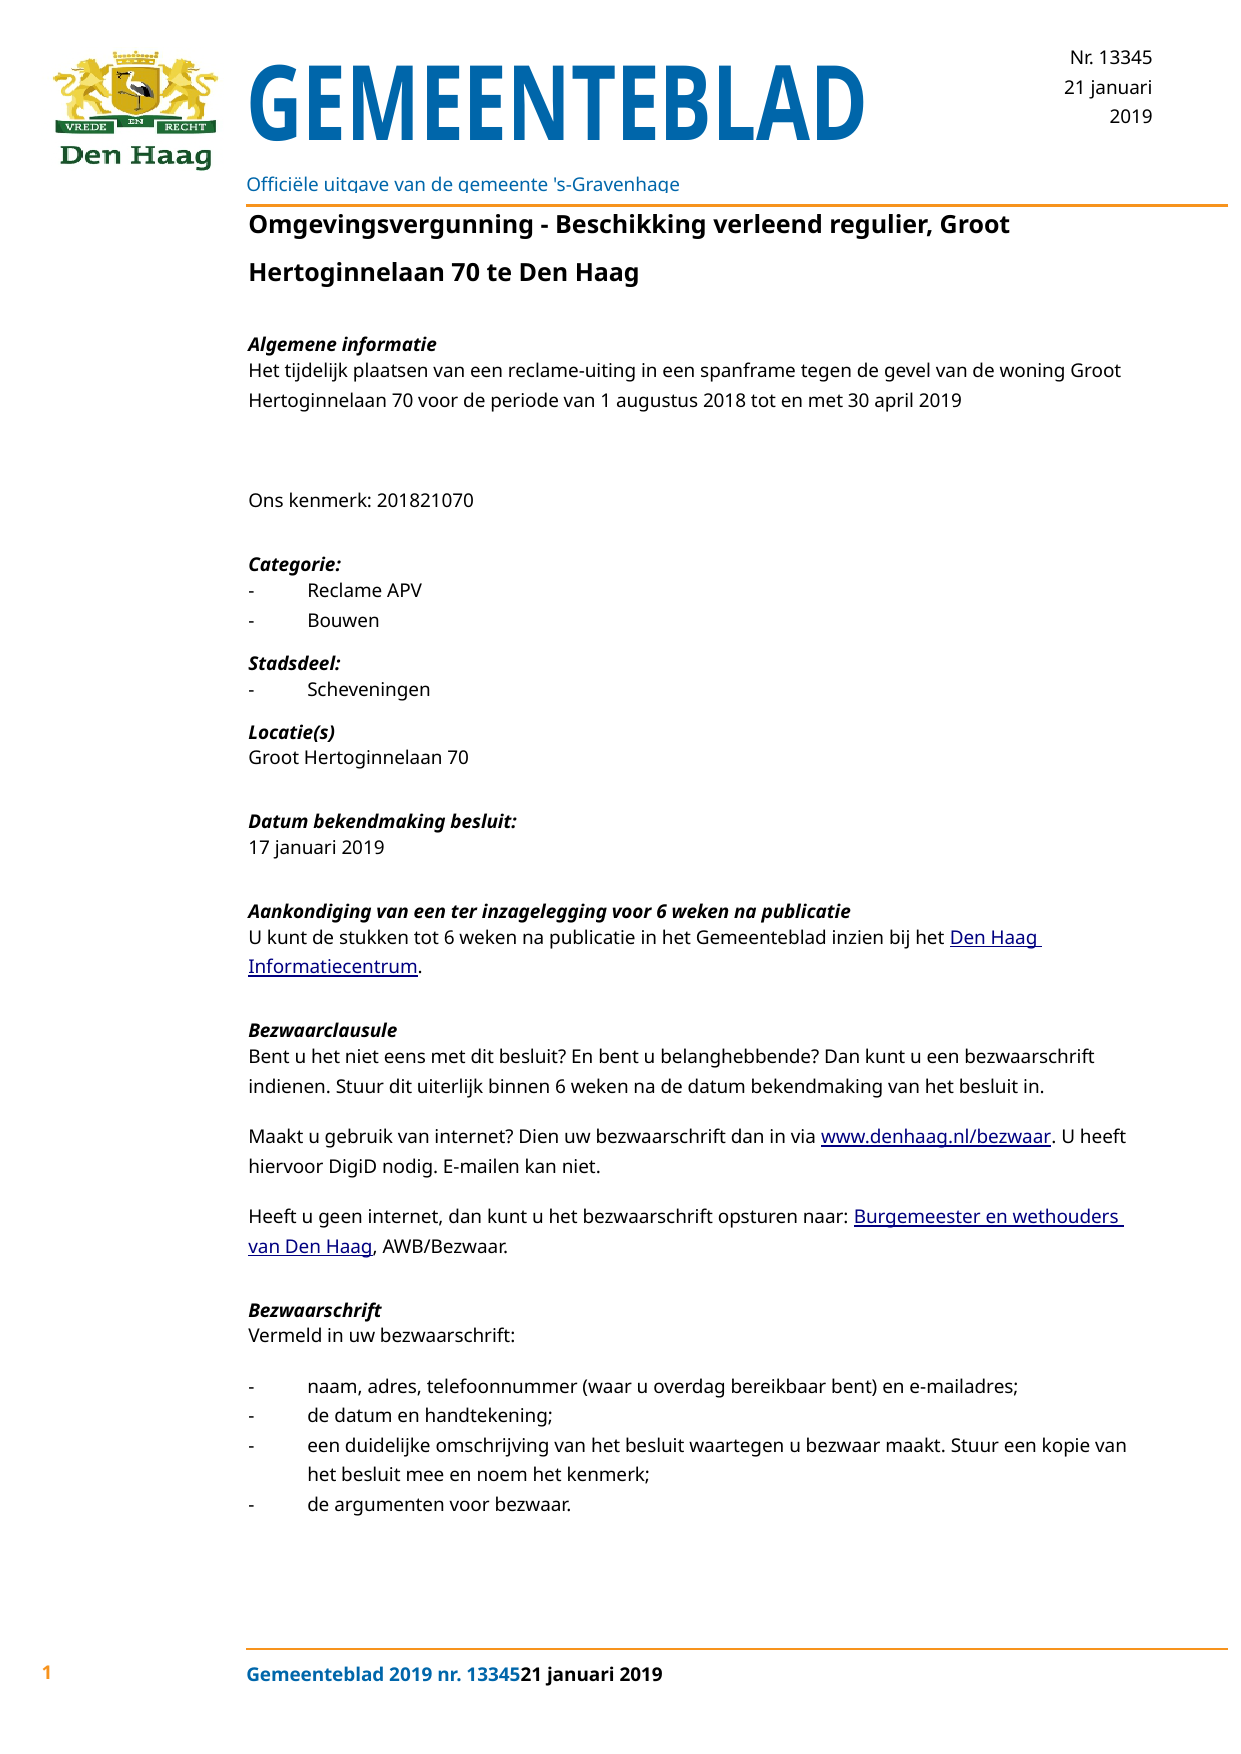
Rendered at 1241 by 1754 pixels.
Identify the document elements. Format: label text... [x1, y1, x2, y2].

text Omgevingsvergunning - Beschikking verleend regulier, Groot Hertoginnelaan 70 te Den Haag [248, 207, 1152, 288]
list een duidelijke omschrijving van het besluit waartegen u bezwaar maakt. Stuur een kopie van het besluit mee en noem het kenmerk; [248, 1432, 1152, 1487]
text Categorie: [248, 552, 1152, 577]
text Bezwaarschrift [248, 1297, 1152, 1322]
list naam, adres, telefoonnummer (waar u overdag bereikbaar bent) en e-mailadres; [248, 1373, 1152, 1399]
text Bent u het niet eens met dit besluit? En bent u belanghebbende? Dan kunt u een bezwaarschrift indienen. Stuur dit uiterlijk binnen 6 weken na de datum bekendmaking van het besluit in. [248, 1043, 1152, 1098]
list Bouwen [248, 607, 1152, 633]
text U kunt de stukken tot 6 weken na publicatie in het Gemeenteblad inzien bij het Den Haag Informatiecentrum. [248, 924, 1152, 979]
list Scheveningen [248, 676, 1152, 701]
list Reclame APV [248, 577, 1152, 603]
text Aankondiging van een ter inzagelegging voor 6 weken na publicatie [248, 898, 1152, 924]
list de argumenten voor bezwaar. [248, 1491, 1152, 1517]
text Algemene informatie [248, 331, 1152, 357]
text Locatie(s) [248, 719, 1152, 744]
text Het tijdelijk plaatsen van een reclame-uiting in een spanframe tegen de gevel van de woning Groot Hertoginnelaan 70 voor de periode van 1 augustus 2018 tot en met 30 april 2019 [248, 357, 1152, 412]
text Ons kenmerk: 201821070 [248, 488, 1152, 513]
picture [41, 47, 231, 172]
text Bezwaarclausule [248, 1017, 1152, 1043]
text Maakt u gebruik van internet? Dien uw bezwaarschrift dan in via www.denhaag.nl/bezwaar. U heeft hiervoor DigiD nodig. E-mailen kan niet. [248, 1123, 1152, 1178]
text 17 januari 2019 [248, 834, 1152, 860]
text Datum bekendmaking besluit: [248, 808, 1152, 834]
text Heeft u geen internet, dan kunt u het bezwaarschrift opsturen naar: Burgemeester en wethouders van Den Haag, AWB/Bezwaar. [248, 1203, 1152, 1258]
list de datum en handtekening; [248, 1402, 1152, 1428]
text Stadsdeel: [248, 650, 1152, 676]
text Groot Hertoginnelaan 70 [248, 744, 1152, 770]
text Vermeld in uw bezwaarschrift: [248, 1322, 1152, 1348]
